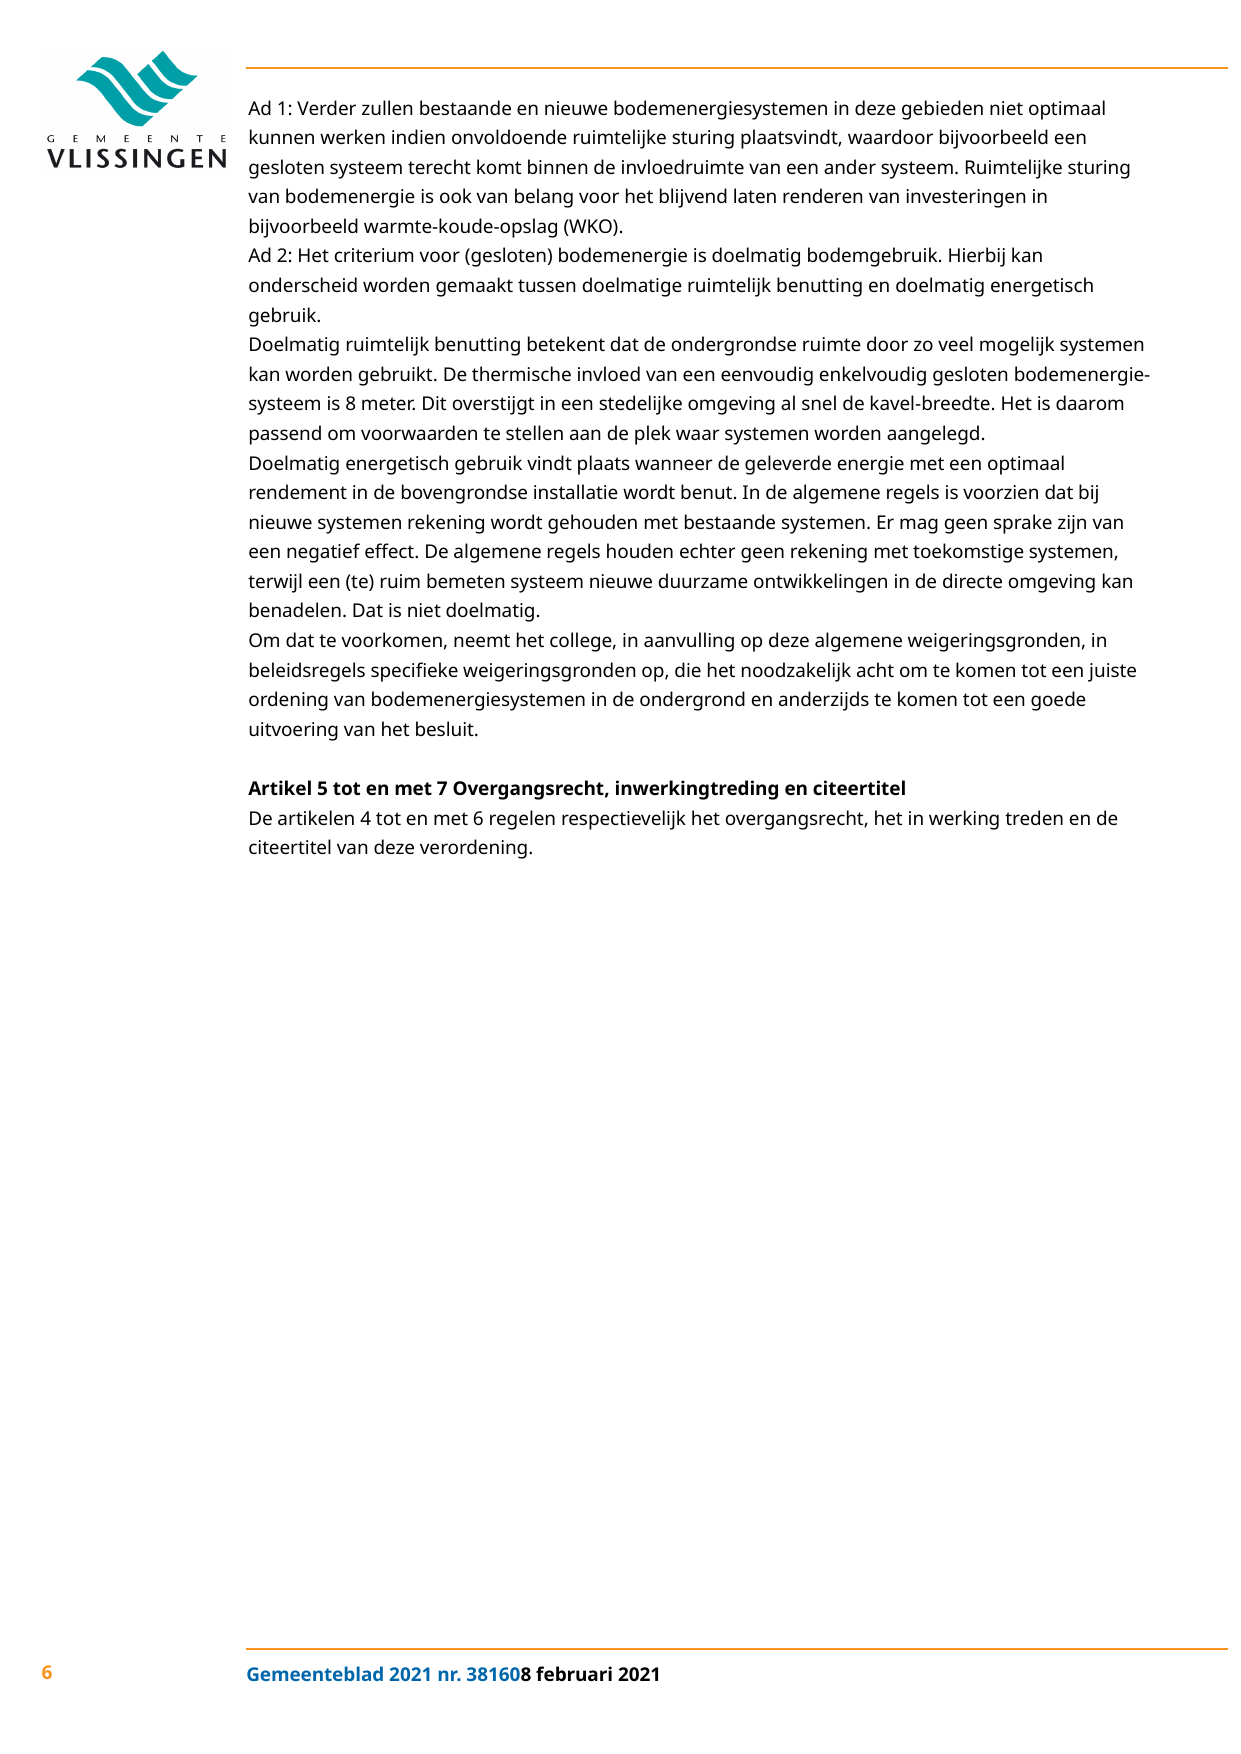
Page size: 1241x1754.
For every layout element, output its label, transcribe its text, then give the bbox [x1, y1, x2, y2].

text Ad 2: Het criterium voor (gesloten) bodemenergie is doelmatig bodemgebruik. Hierbij kan onderscheid worden gemaakt tussen doelmatige ruimtelijk benutting en doelmatig energetisch gebruik. [248, 243, 1152, 328]
text Artikel 5 tot en met 7 Overgangsrecht, inwerkingtreding en citeertitel [248, 775, 1152, 801]
text Om dat te voorkomen, neemt het college, in aanvulling op deze algemene weigeringsgronden, in beleidsregels specifieke weigeringsgronden op, die het noodzakelijk acht om te komen tot een juiste ordening van bodemenergiesystemen in de ondergrond en anderzijds te komen tot een goede uitvoering van het besluit. [248, 627, 1152, 742]
text Doelmatig ruimtelijk benutting betekent dat de ondergrondse ruimte door zo veel mogelijk systemen kan worden gebruikt. De thermische invloed van een eenvoudig enkelvoudig gesloten bodemenergie-systeem is 8 meter. Dit overstijgt in een stedelijke omgeving al snel de kavel-breedte. Het is daarom passend om voorwaarden te stellen aan de plek waar systemen worden aangelegd. [248, 331, 1152, 446]
text De artikelen 4 tot en met 6 regelen respectievelijk het overgangsrecht, het in werking treden en de citeertitel van deze verordening. [248, 805, 1152, 860]
text Ad 1: Verder zullen bestaande en nieuwe bodemenergiesystemen in deze gebieden niet optimaal kunnen werken indien onvoldoende ruimtelijke sturing plaatsvindt, waardoor bijvoorbeeld een gesloten systeem terecht komt binnen de invloedruimte van een ander systeem. Ruimtelijke sturing van bodemenergie is ook van belang voor het blijvend laten renderen van investeringen in bijvoorbeeld warmte-koude-opslag (WKO). [248, 95, 1152, 239]
text Doelmatig energetisch gebruik vindt plaats wanneer de geleverde energie met een optimaal rendement in de bovengrondse installatie wordt benut. In de algemene regels is voorzien dat bij nieuwe systemen rekening wordt gehouden met bestaande systemen. Er mag geen sprake zijn van een negatief effect. De algemene regels houden echter geen rekening met toekomstige systemen, terwijl een (te) ruim bemeten systeem nieuwe duurzame ontwikkelingen in de directe omgeving kan benadelen. Dat is niet doelmatig. [248, 450, 1152, 623]
picture [41, 47, 231, 172]
